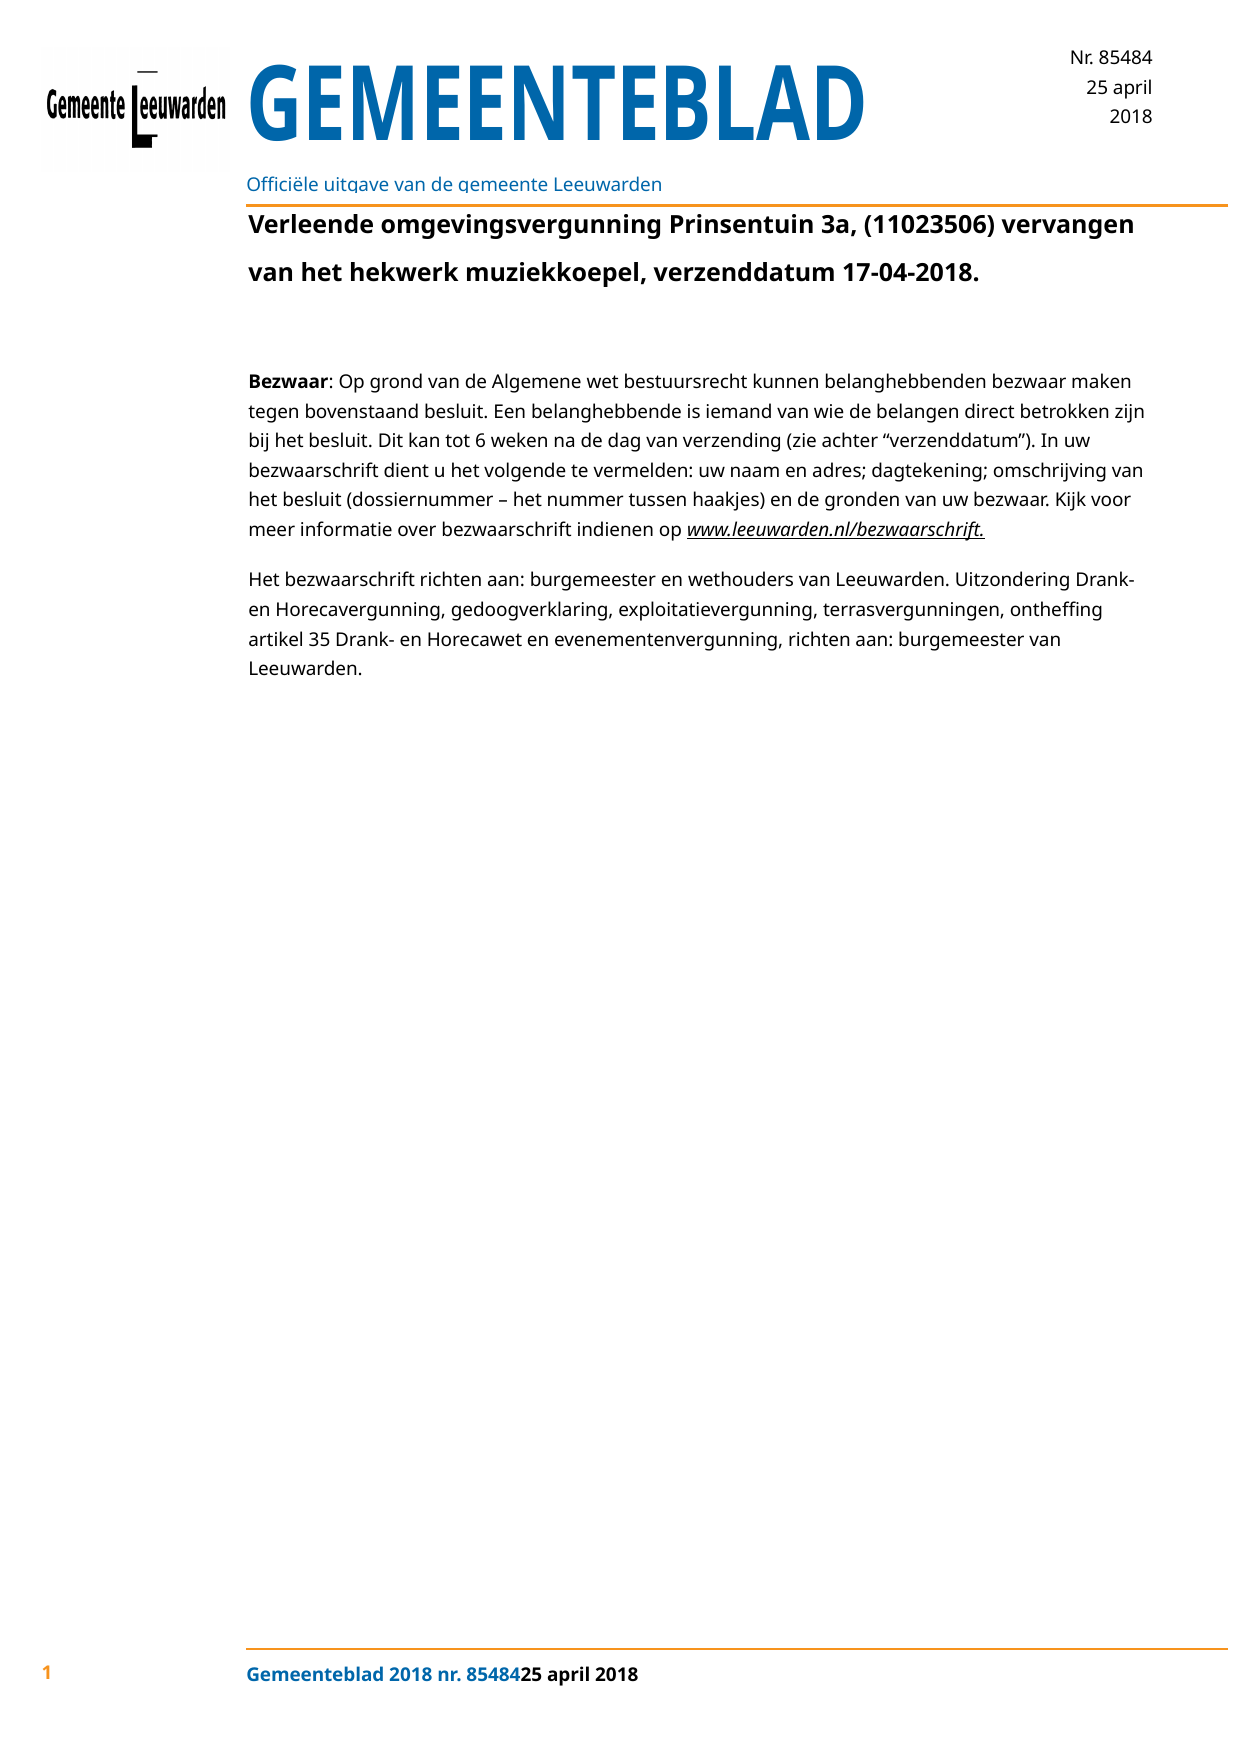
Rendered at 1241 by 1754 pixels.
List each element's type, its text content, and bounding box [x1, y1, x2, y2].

picture [41, 47, 231, 172]
text Verleende omgevingsvergunning Prinsentuin 3a, (11023506) vervangen van het hekwerk muziekkoepel, verzenddatum 17-04-2018. [248, 207, 1152, 288]
text Bezwaar: Op grond van de Algemene wet bestuursrecht kunnen belanghebbenden bezwaar maken tegen bovenstaand besluit. Een belanghebbende is iemand van wie de belangen direct betrokken zijn bij het besluit. Dit kan tot 6 weken na de dag van verzending (zie achter “verzenddatum”). In uw bezwaarschrift dient u het volgende te vermelden: uw naam en adres; dagtekening; omschrijving van het besluit (dossiernummer – het nummer tussen haakjes) en de gronden van uw bezwaar. Kijk voor meer informatie over bezwaarschrift indienen op www.leeuwarden.nl/bezwaarschrift. [248, 368, 1152, 542]
text Het bezwaarschrift richten aan: burgemeester en wethouders van Leeuwarden. Uitzondering Drank- en Horecavergunning, gedoogverklaring, exploitatievergunning, terrasvergunningen, ontheffing artikel 35 Drank- en Horecawet en evenementenvergunning, richten aan: burgemeester van Leeuwarden. [248, 567, 1152, 681]
